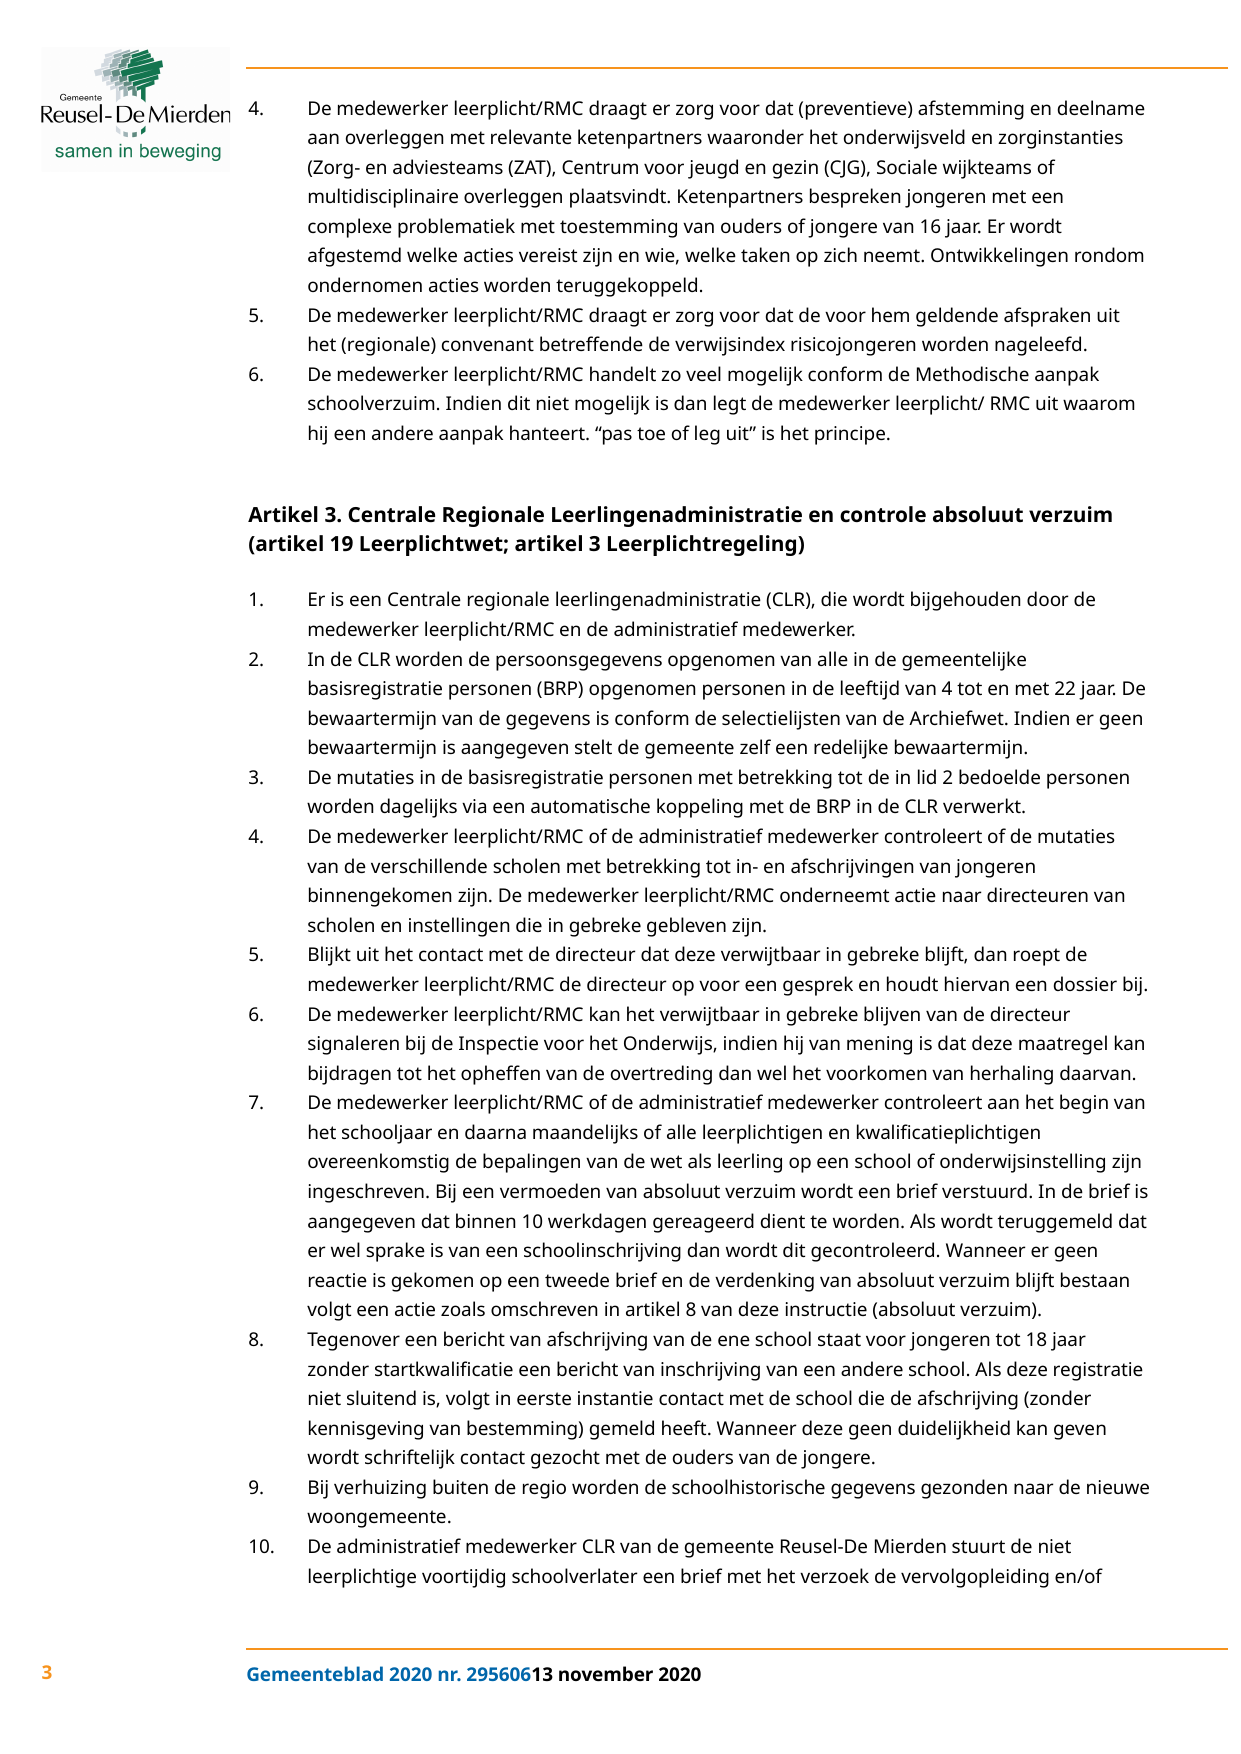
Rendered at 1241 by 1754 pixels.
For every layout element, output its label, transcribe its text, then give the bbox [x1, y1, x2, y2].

list De mutaties in de basisregistratie personen met betrekking tot de in lid 2 bedoelde personen worden dagelijks via een automatische koppeling met de BRP in de CLR verwerkt. [248, 764, 1152, 819]
list De medewerker leerplicht/RMC of de administratief medewerker controleert aan het begin van het schooljaar en daarna maandelijks of alle leerplichtigen en kwalificatieplichtigen overeenkomstig de bepalingen van de wet als leerling op een school of onderwijsinstelling zijn ingeschreven. Bij een vermoeden van absoluut verzuim wordt een brief verstuurd. In de brief is aangegeven dat binnen 10 werkdagen gereageerd dient te worden. Als wordt teruggemeld dat er wel sprake is van een schoolinschrijving dan wordt dit gecontroleerd. Wanneer er geen reactie is gekomen op een tweede brief en de verdenking van absoluut verzuim blijft bestaan volgt een actie zoals omschreven in artikel 8 van deze instructie (absoluut verzuim). [248, 1089, 1152, 1322]
list Er is een Centrale regionale leerlingenadministratie (CLR), die wordt bijgehouden door de medewerker leerplicht/RMC en de administratief medewerker. [248, 587, 1152, 642]
picture [41, 47, 231, 172]
text Artikel 3. Centrale Regionale Leerlingenadministratie en controle absoluut verzuim (artikel 19 Leerplichtwet; artikel 3 Leerplichtregeling) [248, 500, 1152, 557]
list In de CLR worden de persoonsgegevens opgenomen van alle in de gemeentelijke basisregistratie personen (BRP) opgenomen personen in de leeftijd van 4 tot en met 22 jaar. De bewaartermijn van de gegevens is conform de selectielijsten van de Archiefwet. Indien er geen bewaartermijn is aangegeven stelt de gemeente zelf een redelijke bewaartermijn. [248, 646, 1152, 760]
list Blijkt uit het contact met de directeur dat deze verwijtbaar in gebreke blijft, dan roept de medewerker leerplicht/RMC de directeur op voor een gesprek en houdt hiervan een dossier bij. [248, 942, 1152, 997]
list De medewerker leerplicht/RMC draagt er zorg voor dat (preventieve) afstemming en deelname aan overleggen met relevante ketenpartners waaronder het onderwijsveld en zorginstanties (Zorg- en adviesteams (ZAT), Centrum voor jeugd en gezin (CJG), Sociale wijkteams of multidisciplinaire overleggen plaatsvindt. Ketenpartners bespreken jongeren met een complexe problematiek met toestemming van ouders of jongere van 16 jaar. Er wordt afgestemd welke acties vereist zijn en wie, welke taken op zich neemt. Ontwikkelingen rondom ondernomen acties worden teruggekoppeld. [248, 95, 1152, 298]
list De medewerker leerplicht/RMC kan het verwijtbaar in gebreke blijven van de directeur signaleren bij de Inspectie voor het Onderwijs, indien hij van mening is dat deze maatregel kan bijdragen tot het opheffen van de overtreding dan wel het voorkomen van herhaling daarvan. [248, 1001, 1152, 1086]
list De medewerker leerplicht/RMC handelt zo veel mogelijk conform de Methodische aanpak schoolverzuim. Indien dit niet mogelijk is dan legt de medewerker leerplicht/ RMC uit waarom hij een andere aanpak hanteert. “pas toe of leg uit” is het principe. [248, 361, 1152, 446]
list Tegenover een bericht van afschrijving van de ene school staat voor jongeren tot 18 jaar zonder startkwalificatie een bericht van inschrijving van een andere school. Als deze registratie niet sluitend is, volgt in eerste instantie contact met de school die de afschrijving (zonder kennisgeving van bestemming) gemeld heeft. Wanneer deze geen duidelijkheid kan geven wordt schriftelijk contact gezocht met de ouders van de jongere. [248, 1326, 1152, 1470]
list De medewerker leerplicht/RMC draagt er zorg voor dat de voor hem geldende afspraken uit het (regionale) convenant betreffende de verwijsindex risicojongeren worden nageleefd. [248, 302, 1152, 357]
list De administratief medewerker CLR van de gemeente Reusel-De Mierden stuurt de niet leerplichtige voortijdig schoolverlater een brief met het verzoek de vervolgopleiding en/of [248, 1533, 1152, 1589]
list Bij verhuizing buiten de regio worden de schoolhistorische gegevens gezonden naar de nieuwe woongemeente. [248, 1474, 1152, 1529]
list De medewerker leerplicht/RMC of de administratief medewerker controleert of de mutaties van de verschillende scholen met betrekking tot in- en afschrijvingen van jongeren binnengekomen zijn. De medewerker leerplicht/RMC onderneemt actie naar directeuren van scholen en instellingen die in gebreke gebleven zijn. [248, 823, 1152, 938]
